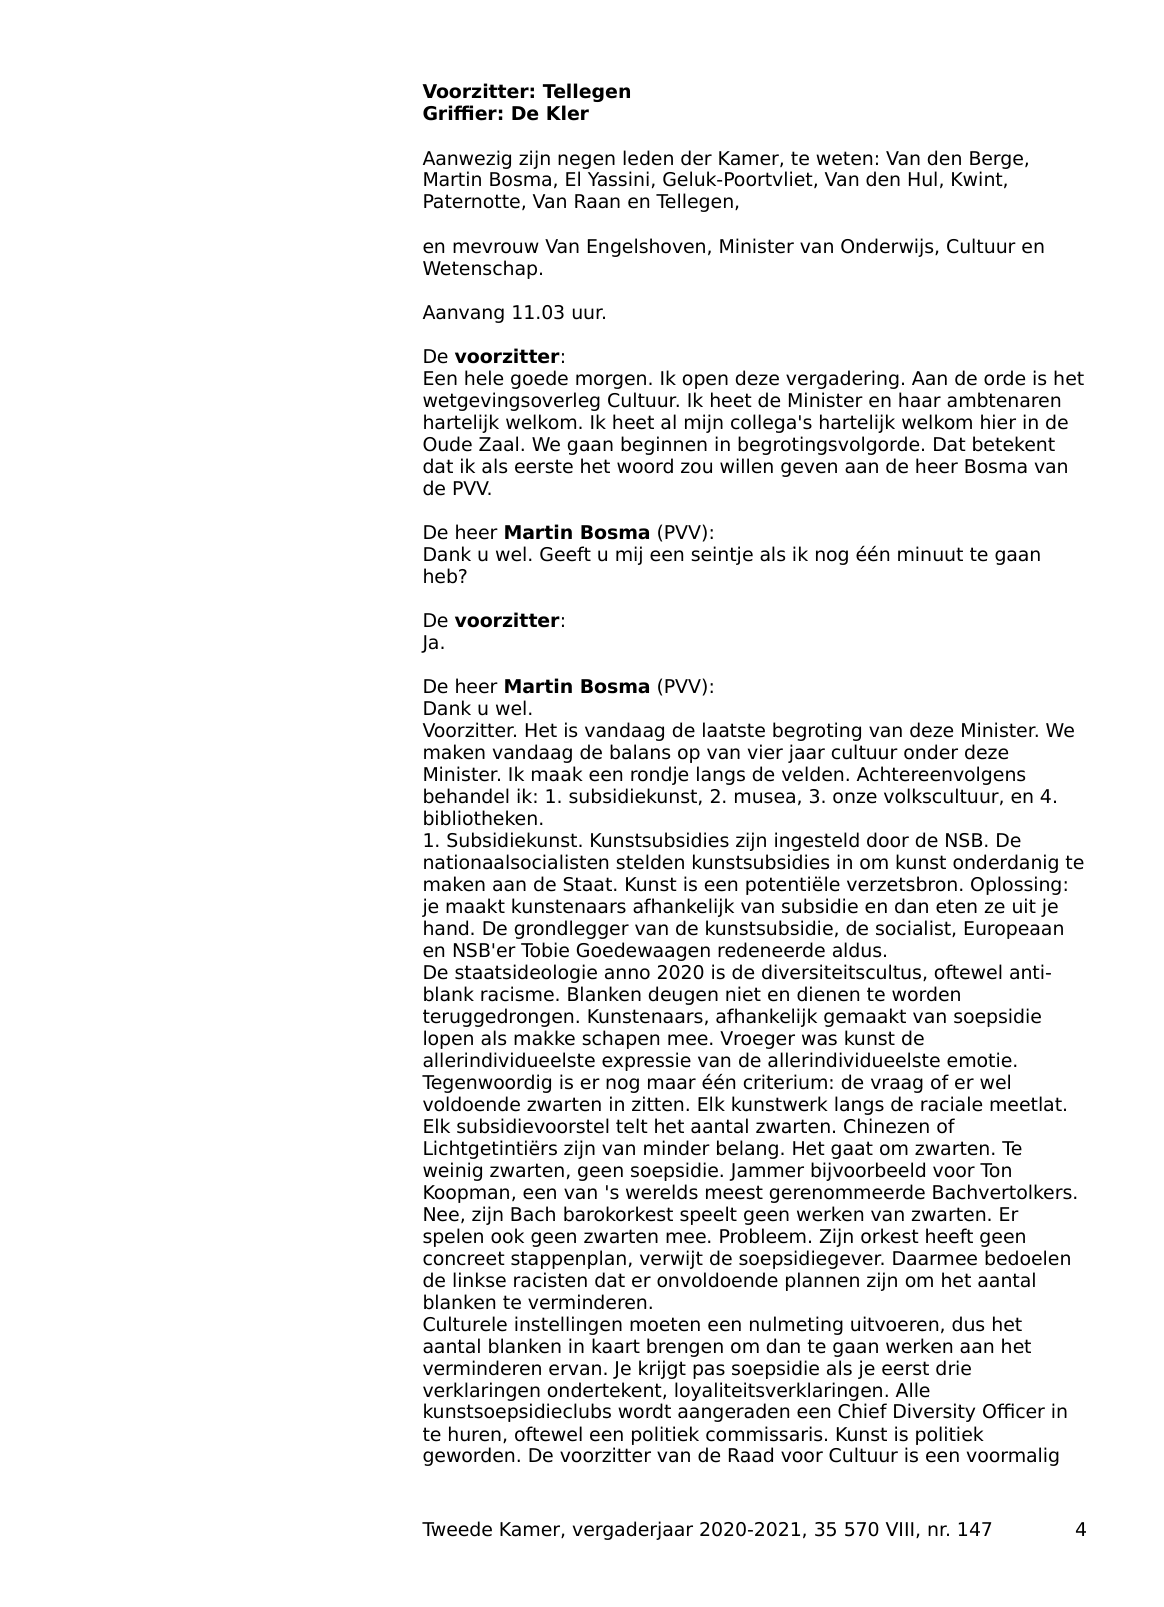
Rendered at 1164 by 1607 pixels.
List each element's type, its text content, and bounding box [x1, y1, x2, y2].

text 1. Subsidiekunst. Kunstsubsidies zijn ingesteld door de NSB. De nationaalsocialisten stelden kunstsubsidies in om kunst onderdanig te maken aan de Staat. Kunst is een potentiële verzetsbron. Oplossing: je maakt kunstenaars afhankelijk van subsidie en dan eten ze uit je hand. De grondlegger van de kunstsubsidie, de socialist, Europeaan en NSB'er Tobie Goedewaagen redeneerde aldus. [422, 830, 1087, 962]
text Aanwezig zijn negen leden der Kamer, te weten: Van den Berge, Martin Bosma, El Yassini, Geluk-Poortvliet, Van den Hul, Kwint, Paternotte, Van Raan en Tellegen, [422, 147, 1087, 213]
text Dank u wel. Geeft u mij een seintje als ik nog één minuut te gaan heb? [422, 544, 1087, 588]
text De staatsideologie anno 2020 is de diversiteitscultus, oftewel anti-blank racisme. Blanken deugen niet en dienen te worden teruggedrongen. Kunstenaars, afhankelijk gemaakt van soepsidie lopen als makke schapen mee. Vroeger was kunst de allerindividueelste expressie van de allerindividueelste emotie. Tegenwoordig is er nog maar één criterium: de vraag of er wel voldoende zwarten in zitten. Elk kunstwerk langs de raciale meetlat. Elk subsidievoorstel telt het aantal zwarten. Chinezen of Lichtgetintiërs zijn van minder belang. Het gaat om zwarten. Te weinig zwarten, geen soepsidie. Jammer bijvoorbeeld voor Ton Koopman, een van 's werelds meest gerenommeerde Bachvertolkers. Nee, zijn Bach barokorkest speelt geen werken van zwarten. Er spelen ook geen zwarten mee. Probleem. Zijn orkest heeft geen concreet stappenplan, verwijt de soepsidiegever. Daarmee bedoelen de linkse racisten dat er onvoldoende plannen zijn om het aantal blanken te verminderen. [422, 962, 1087, 1313]
text Culturele instellingen moeten een nulmeting uitvoeren, dus het aantal blanken in kaart brengen om dan te gaan werken aan het verminderen ervan. Je krijgt pas soepsidie als je eerst drie verklaringen ondertekent, loyaliteitsverklaringen. Alle kunstsoepsidieclubs wordt aangeraden een Chief Diversity Officer in te huren, oftewel een politiek commissaris. Kunst is politiek geworden. De voorzitter van de Raad voor Cultuur is een voormalig [422, 1313, 1087, 1467]
text De voorzitter: [422, 346, 1087, 368]
text Griffier: De Kler [422, 103, 1087, 125]
text Dank u wel. [422, 698, 1087, 720]
text De heer Martin Bosma (PVV): [422, 676, 1087, 698]
text De heer Martin Bosma (PVV): [422, 522, 1087, 544]
text Voorzitter: Tellegen [422, 81, 1087, 103]
text Aanvang 11.03 uur. [422, 302, 1087, 324]
text Een hele goede morgen. Ik open deze vergadering. Aan de orde is het wetgevingsoverleg Cultuur. Ik heet de Minister en haar ambtenaren hartelijk welkom. Ik heet al mijn collega's hartelijk welkom hier in de Oude Zaal. We gaan beginnen in begrotingsvolgorde. Dat betekent dat ik als eerste het woord zou willen geven aan de heer Bosma van de PVV. [422, 368, 1087, 500]
text en mevrouw Van Engelshoven, Minister van Onderwijs, Cultuur en Wetenschap. [422, 236, 1087, 279]
text Ja. [422, 632, 1087, 654]
text De voorzitter: [422, 610, 1087, 632]
text Voorzitter. Het is vandaag de laatste begroting van deze Minister. We maken vandaag de balans op van vier jaar cultuur onder deze Minister. Ik maak een rondje langs de velden. Achtereenvolgens behandel ik: 1. subsidiekunst, 2. musea, 3. onze volkscultuur, en 4. bibliotheken. [422, 720, 1087, 830]
